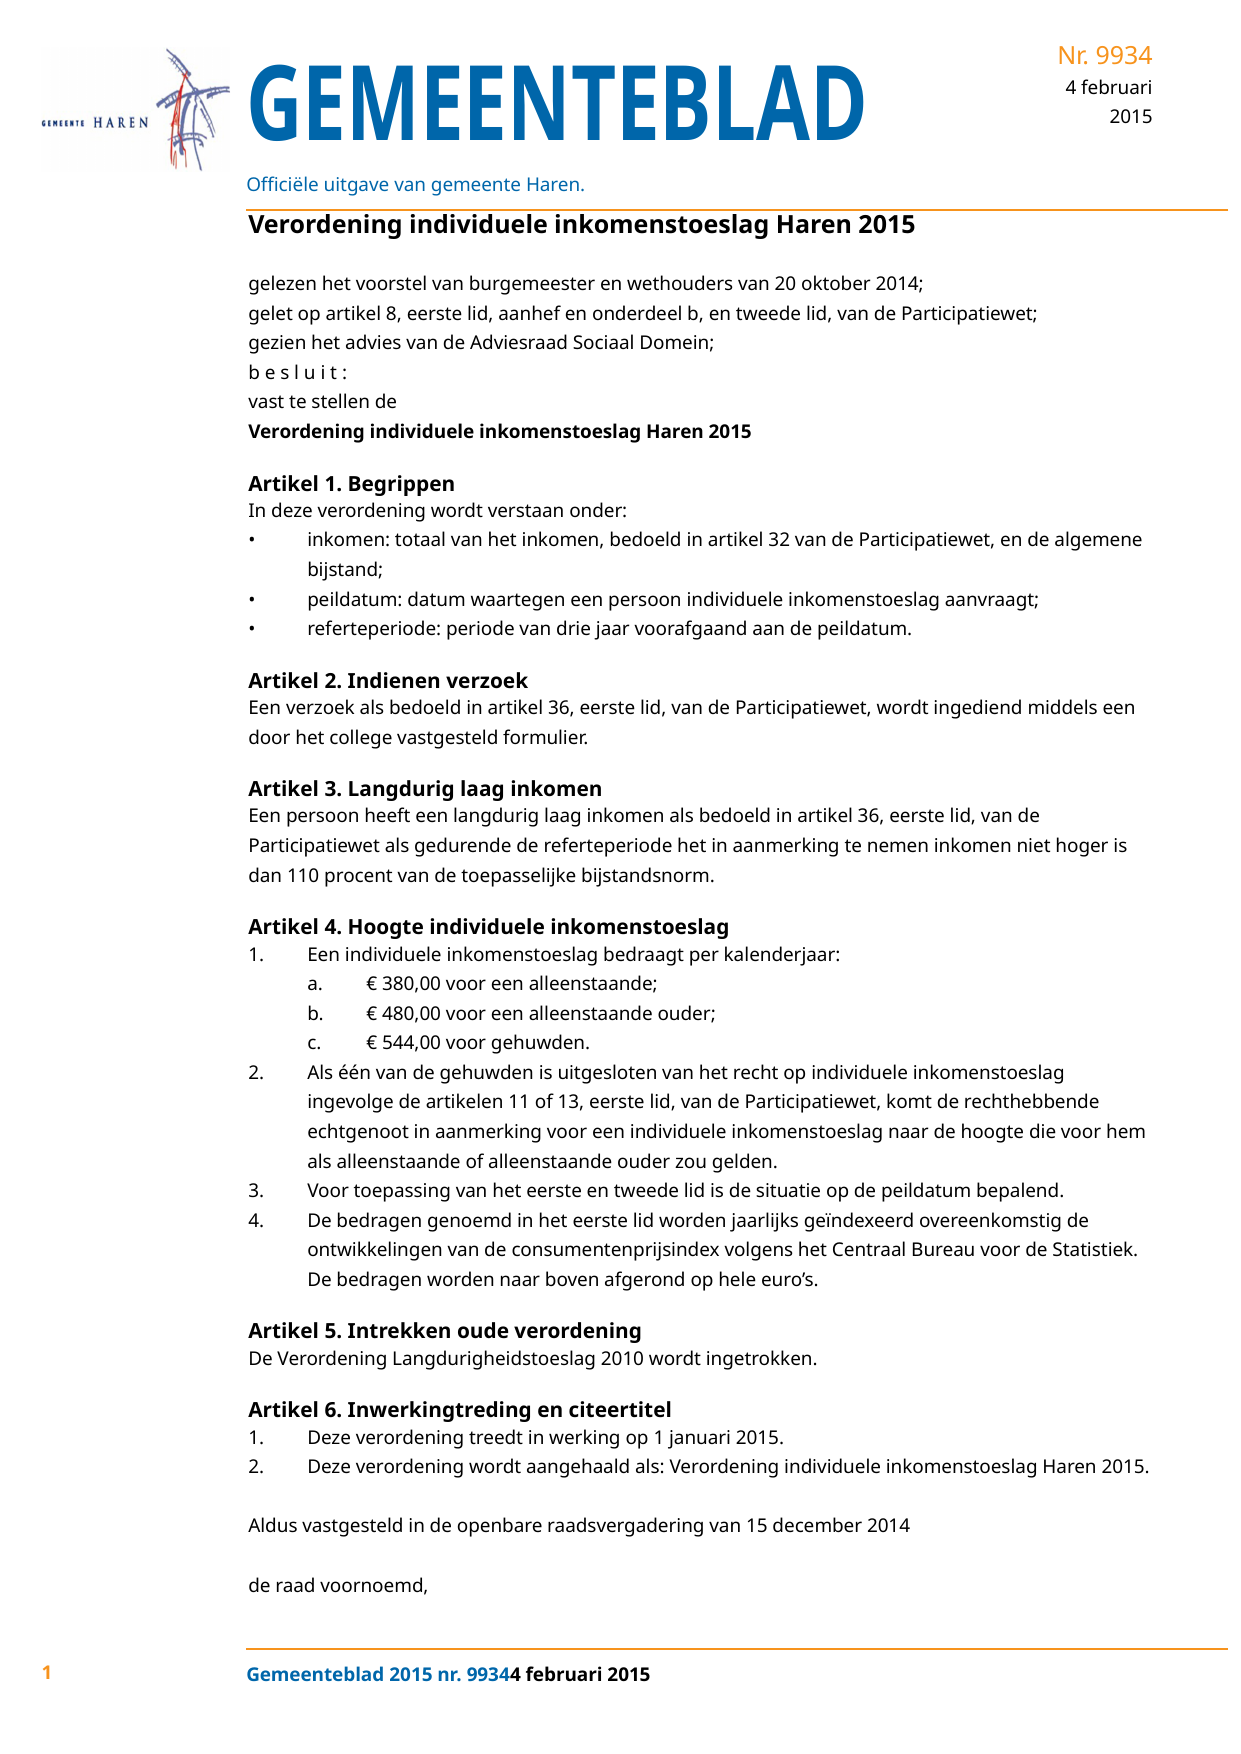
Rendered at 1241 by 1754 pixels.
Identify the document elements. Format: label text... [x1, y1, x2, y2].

list inkomen: totaal van het inkomen, bedoeld in artikel 32 van de Participatiewet, en de algemene bijstand; [248, 527, 1152, 582]
picture [41, 47, 231, 172]
text In deze verordening wordt verstaan onder: [248, 497, 1152, 523]
text gelezen het voorstel van burgemeester en wethouders van 20 oktober 2014; [248, 270, 1152, 296]
text b e s l u i t : [248, 359, 1152, 385]
text gezien het advies van de Adviesraad Sociaal Domein; [248, 329, 1152, 355]
text Artikel 5. Intrekken oude verordening [248, 1317, 1152, 1345]
list Deze verordening treedt in werking op 1 januari 2015. [248, 1424, 1152, 1449]
text de raad voornoemd, [248, 1572, 1152, 1597]
list Als één van de gehuwden is uitgesloten van het recht op individuele inkomenstoeslag ingevolge de artikelen 11 of 13, eerste lid, van de Participatiewet, komt de rechthebbende echtgenoot in aanmerking voor een individuele inkomenstoeslag naar de hoogte die voor hem als alleenstaande of alleenstaande ouder zou gelden. [248, 1059, 1152, 1173]
text Artikel 4. Hoogte individuele inkomenstoeslag [248, 912, 1152, 941]
text Artikel 3. Langdurig laag inkomen [248, 774, 1152, 803]
list Deze verordening wordt aangehaald als: Verordening individuele inkomenstoeslag Haren 2015. [248, 1453, 1152, 1479]
list Een individuele inkomenstoeslag bedraagt per kalenderjaar: [248, 941, 1152, 966]
text Verordening individuele inkomenstoeslag Haren 2015 [248, 418, 1152, 444]
list De bedragen genoemd in het eerste lid worden jaarlijks geïndexeerd overeenkomstig de ontwikkelingen van de consumentenprijsindex volgens het Centraal Bureau voor de Statistiek. De bedragen worden naar boven afgerond op hele euro’s. [248, 1207, 1152, 1292]
list € 480,00 voor een alleenstaande ouder; [307, 1000, 1152, 1026]
text Artikel 2. Indienen verzoek [248, 666, 1152, 694]
list referteperiode: periode van drie jaar voorafgaand aan de peildatum. [248, 615, 1152, 641]
text Verordening individuele inkomenstoeslag Haren 2015 [248, 211, 1152, 241]
text vast te stellen de [248, 389, 1152, 414]
text gelet op artikel 8, eerste lid, aanhef en onderdeel b, en tweede lid, van de Participatiewet; [248, 300, 1152, 326]
text Aldus vastgesteld in de openbare raadsvergadering van 15 december 2014 [248, 1513, 1152, 1538]
list € 380,00 voor een alleenstaande; [307, 970, 1152, 996]
list Voor toepassing van het eerste en tweede lid is de situatie op de peildatum bepalend. [248, 1177, 1152, 1203]
text Een verzoek als bedoeld in artikel 36, eerste lid, van de Participatiewet, wordt ingediend middels een door het college vastgesteld formulier. [248, 694, 1152, 749]
text Artikel 1. Begrippen [248, 469, 1152, 497]
text Artikel 6. Inwerkingtreding en citeertitel [248, 1395, 1152, 1424]
text De Verordening Langdurigheidstoeslag 2010 wordt ingetrokken. [248, 1345, 1152, 1371]
text Een persoon heeft een langdurig laag inkomen als bedoeld in artikel 36, eerste lid, van de Participatiewet als gedurende de referteperiode het in aanmerking te nemen inkomen niet hoger is dan 110 procent van de toepasselijke bijstandsnorm. [248, 803, 1152, 888]
list € 544,00 voor gehuwden. [307, 1029, 1152, 1055]
list peildatum: datum waartegen een persoon individuele inkomenstoeslag aanvraagt; [248, 586, 1152, 612]
